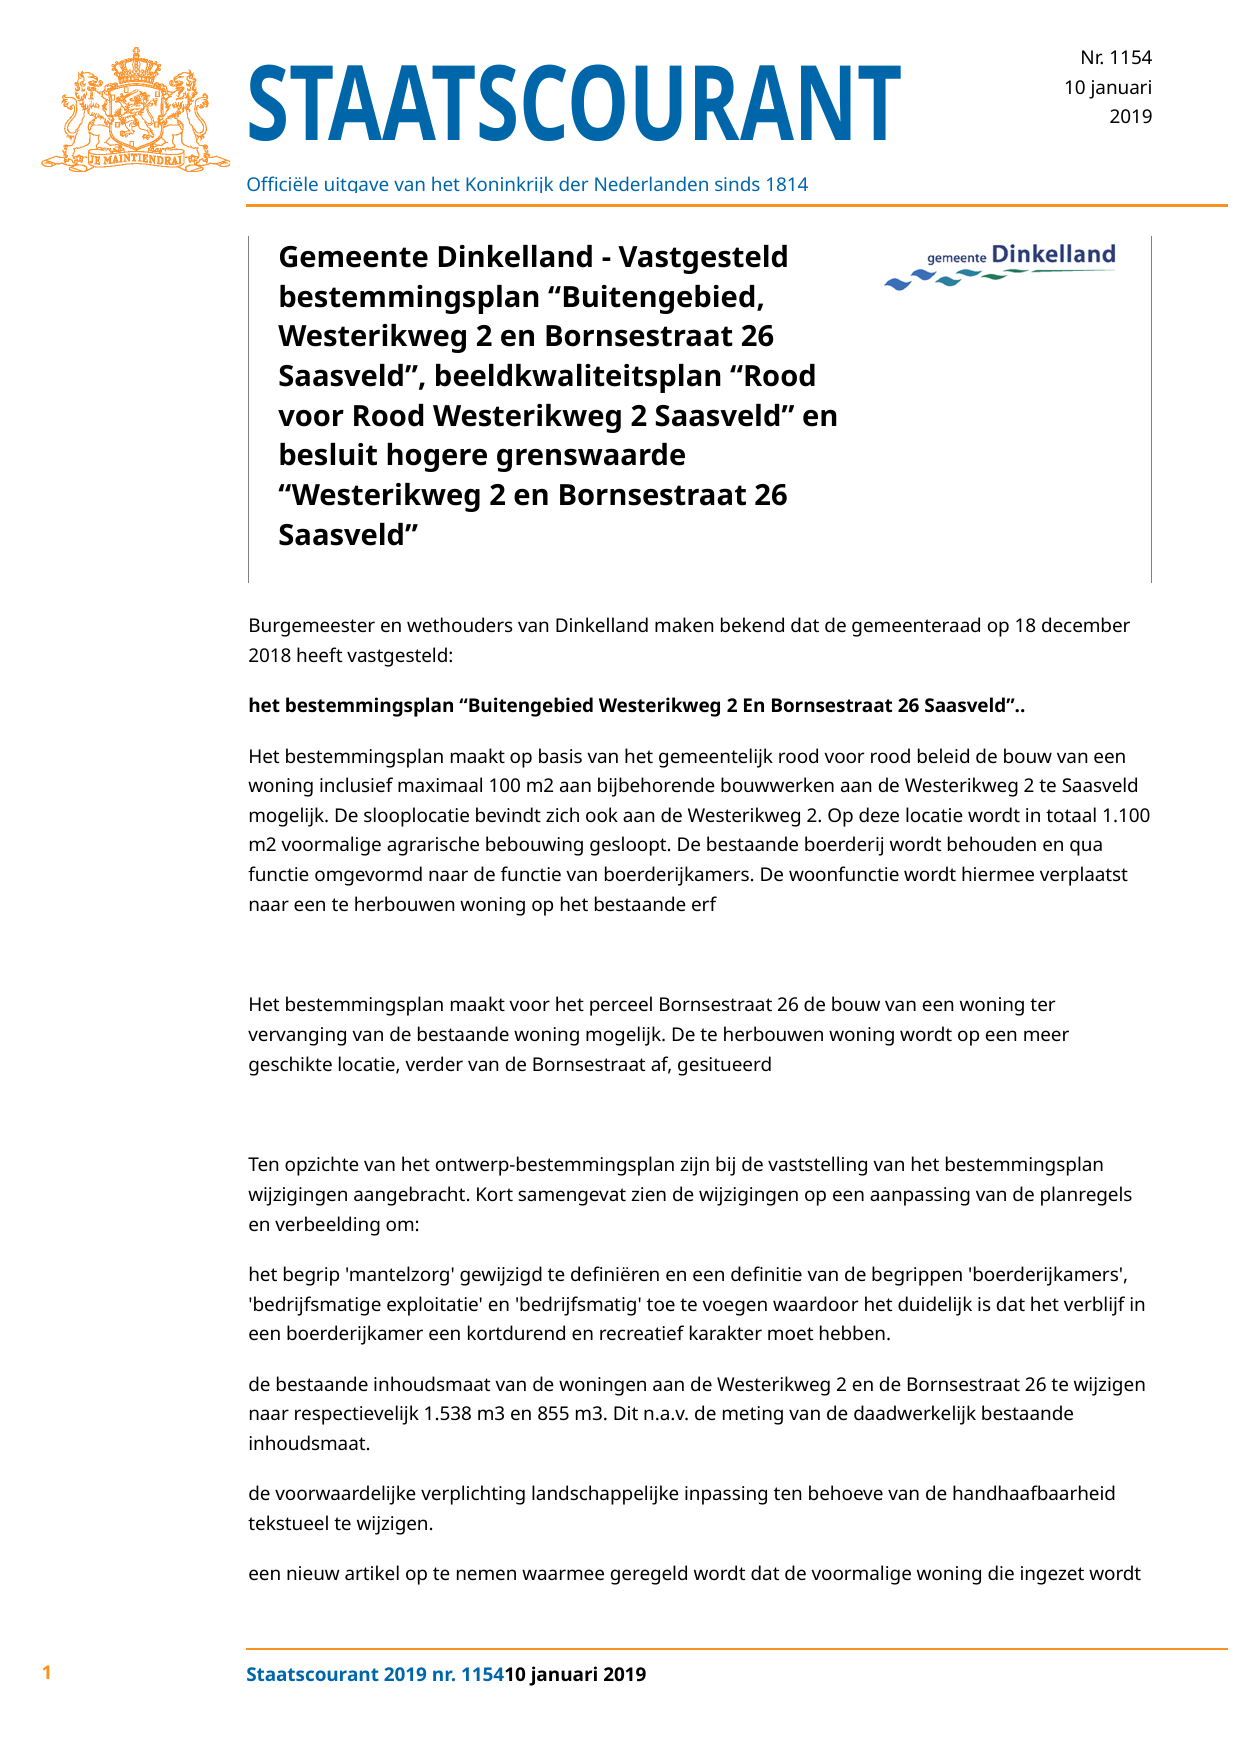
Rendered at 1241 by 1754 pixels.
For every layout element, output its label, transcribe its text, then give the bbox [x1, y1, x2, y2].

picture [882, 236, 1119, 296]
text Het bestemmingsplan maakt op basis van het gemeentelijk rood voor rood beleid de bouw van een woning inclusief maximaal 100 m2 aan bijbehorende bouwwerken aan de Westerikweg 2 te Saasveld mogelijk. De slooplocatie bevindt zich ook aan de Westerikweg 2. Op deze locatie wordt in totaal 1.100 m2 voormalige agrarische bebouwing gesloopt. De bestaande boerderij wordt behouden en qua functie omgevormd naar de functie van boerderijkamers. De woonfunctie wordt hiermee verplaatst naar een te herbouwen woning op het bestaande erf [248, 743, 1152, 916]
text het bestemmingsplan “Buitengebied Westerikweg 2 En Bornsestraat 26 Saasveld”.. [248, 692, 1152, 718]
text Het bestemmingsplan maakt voor het perceel Bornsestraat 26 de bouw van een woning ter vervanging van de bestaande woning mogelijk. De te herbouwen woning wordt op een meer geschikte locatie, verder van de Bornsestraat af, gesitueerd [248, 992, 1152, 1076]
picture [41, 47, 231, 172]
text de bestaande inhoudsmaat van de woningen aan de Westerikweg 2 en de Bornsestraat 26 te wijzigen naar respectievelijk 1.538 m3 en 855 m3. Dit n.a.v. de meting van de daadwerkelijk bestaande inhoudsmaat. [248, 1371, 1152, 1456]
text een nieuw artikel op te nemen waarmee geregeld wordt dat de voormalige woning die ingezet wordt [248, 1560, 1152, 1586]
table_header Gemeente Dinkelland - Vastgesteld bestemmingsplan “Buitengebied, Westerikweg 2 en Bornsestraat 26 Saasveld”, beeldkwaliteitsplan “Rood voor Rood Westerikweg 2 Saasveld” en besluit hogere grenswaarde “Westerikweg 2 en Bornsestraat 26 Saasveld” [249, 236, 850, 583]
text Ten opzichte van het ontwerp-bestemmingsplan zijn bij de vaststelling van het bestemmingsplan wijzigingen aangebracht. Kort samengevat zien de wijzigingen op een aanpassing van de planregels en verbeelding om: [248, 1152, 1152, 1236]
table_header [850, 236, 1151, 583]
text het begrip 'mantelzorg' gewijzigd te definiëren en een definitie van de begrippen 'boerderijkamers', 'bedrijfsmatige exploitatie' en 'bedrijfsmatig' toe te voegen waardoor het duidelijk is dat het verblijf in een boerderijkamer een kortdurend en recreatief karakter moet hebben. [248, 1261, 1152, 1346]
text de voorwaardelijke verplichting landschappelijke inpassing ten behoeve van de handhaafbaarheid tekstueel te wijzigen. [248, 1480, 1152, 1536]
text Burgemeester en wethouders van Dinkelland maken bekend dat de gemeenteraad op 18 december 2018 heeft vastgesteld: [248, 612, 1152, 668]
